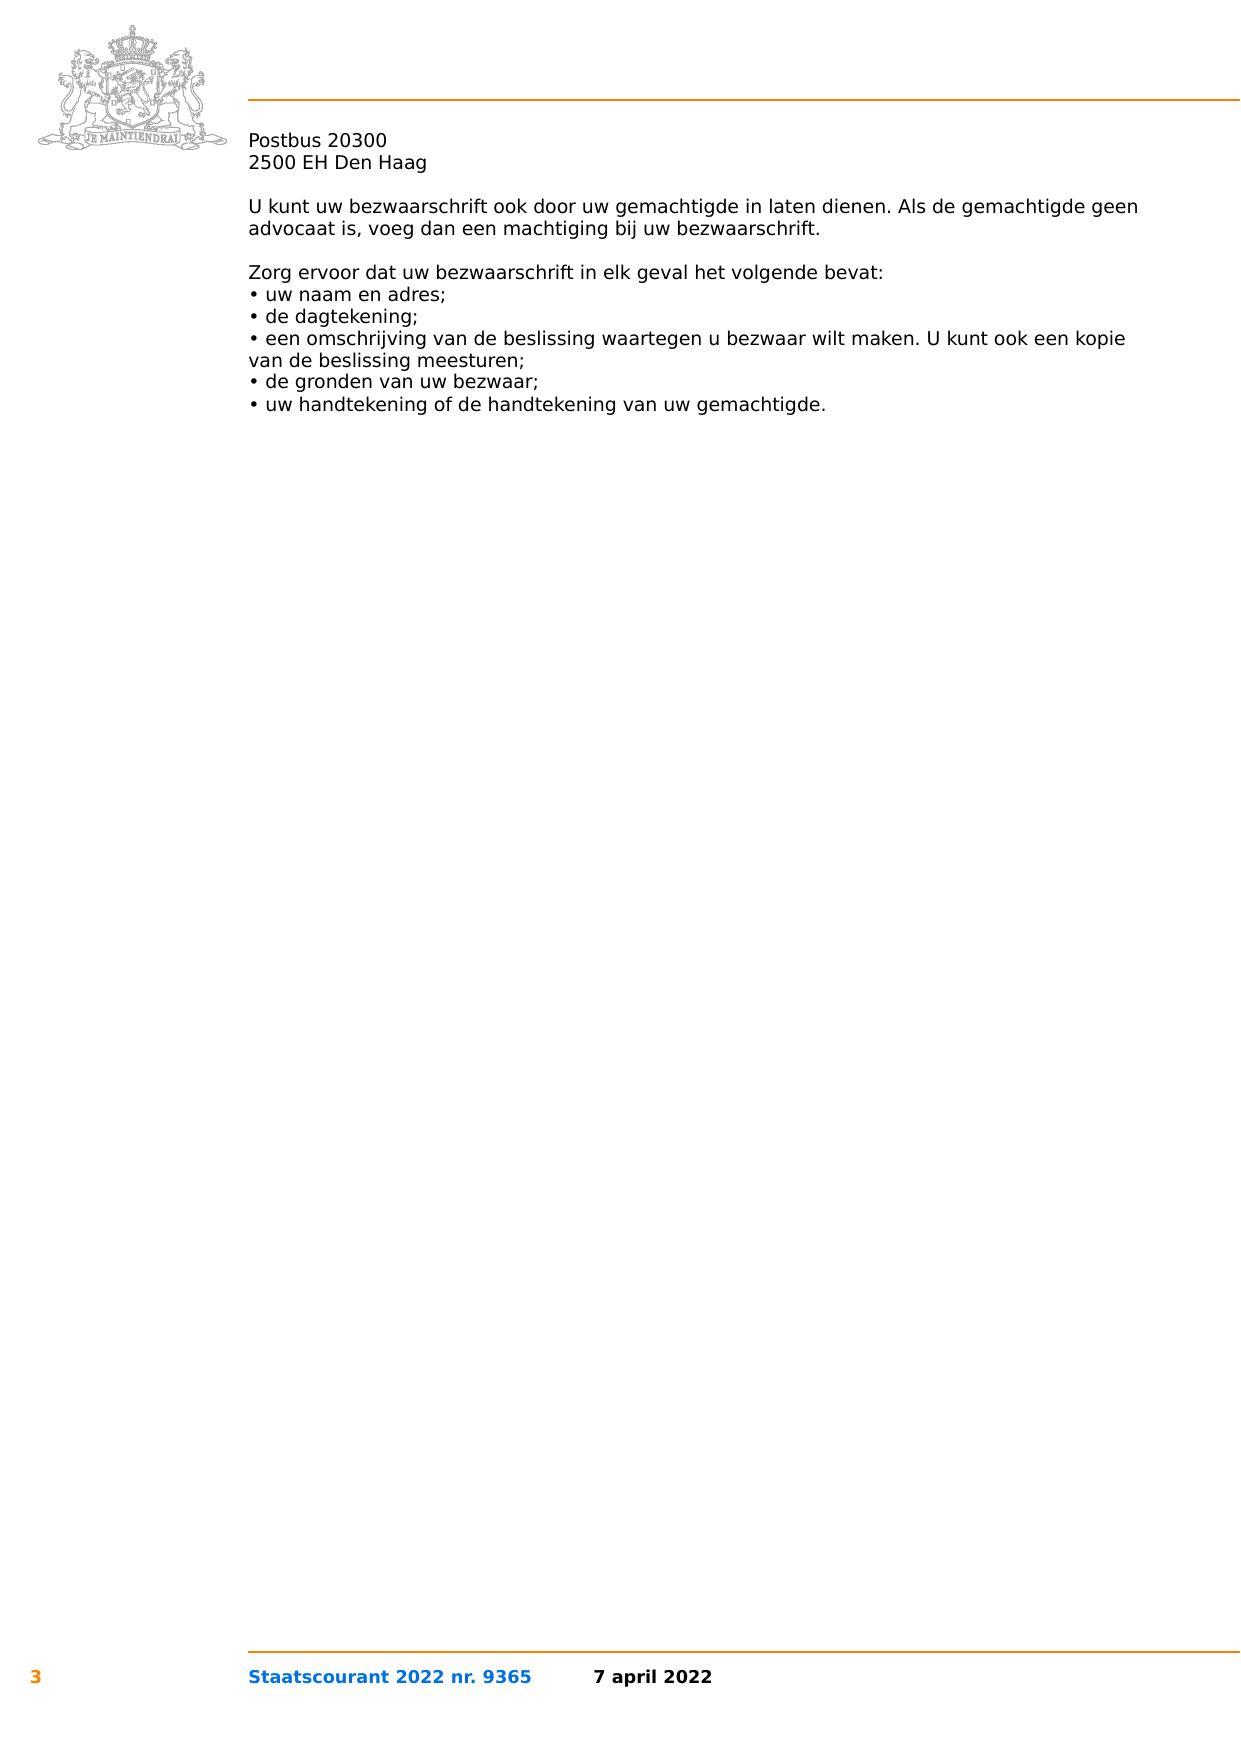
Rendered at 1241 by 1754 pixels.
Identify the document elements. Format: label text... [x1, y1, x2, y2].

picture [38, 25, 227, 150]
text • de dagtekening; [248, 306, 1163, 327]
text Zorg ervoor dat uw bezwaarschrift in elk geval het volgende bevat: [248, 262, 1163, 283]
text Postbus 20300 [248, 130, 1163, 152]
text • de gronden van uw bezwaar; [248, 371, 1163, 393]
text • een omschrijving van de beslissing waartegen u bezwaar wilt maken. U kunt ook een kopie van de beslissing meesturen; [248, 327, 1163, 371]
text 2500 EH Den Haag [248, 152, 1163, 174]
text • uw naam en adres; [248, 283, 1163, 306]
text • uw handtekening of de handtekening van uw gemachtigde. [248, 393, 1163, 415]
text U kunt uw bezwaarschrift ook door uw gemachtigde in laten dienen. Als de gemachtigde geen advocaat is, voeg dan een machtiging bij uw bezwaarschrift. [248, 196, 1163, 240]
